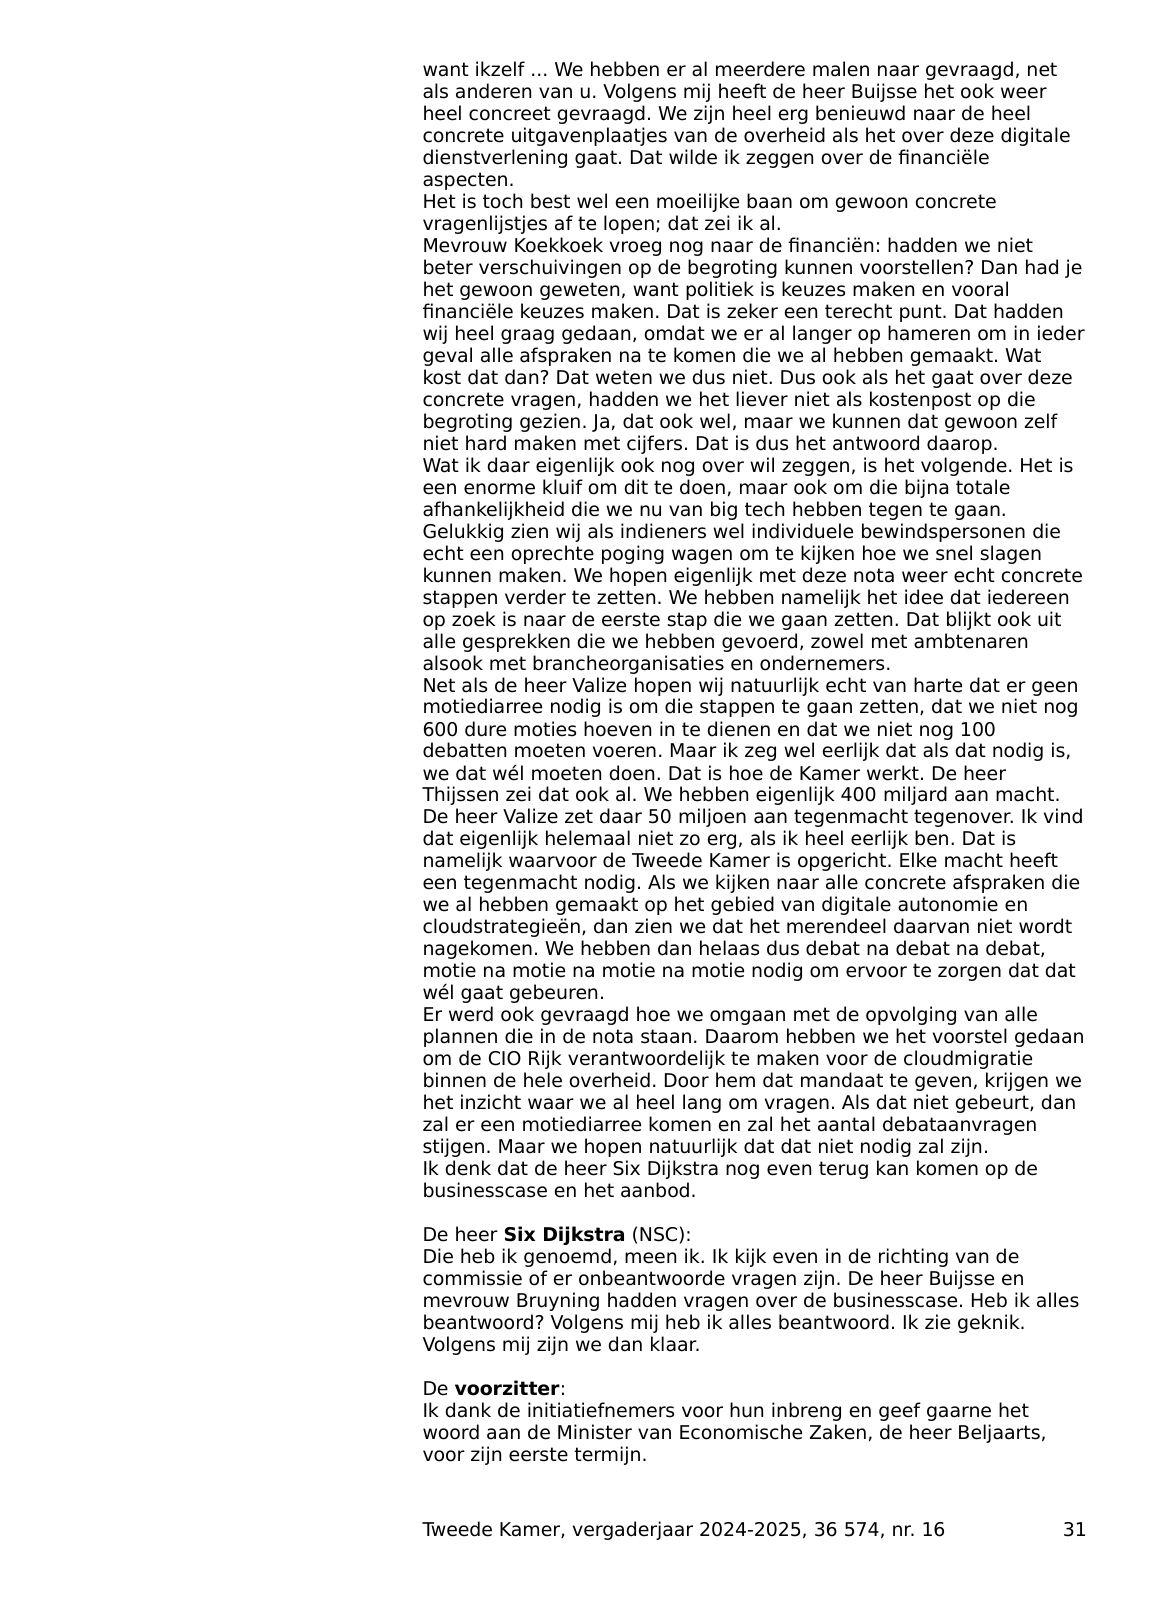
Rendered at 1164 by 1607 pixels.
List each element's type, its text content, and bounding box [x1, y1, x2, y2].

text Het is toch best wel een moeilijke baan om gewoon concrete vragenlijstjes af te lopen; dat zei ik al. [422, 191, 1087, 235]
text Wat ik daar eigenlijk ook nog over wil zeggen, is het volgende. Het is een enorme kluif om dit te doen, maar ook om die bijna totale afhankelijkheid die we nu van big tech hebben tegen te gaan. Gelukkig zien wij als indieners wel individuele bewindspersonen die echt een oprechte poging wagen om te kijken hoe we snel slagen kunnen maken. We hopen eigenlijk met deze nota weer echt concrete stappen verder te zetten. We hebben namelijk het idee dat iedereen op zoek is naar de eerste stap die we gaan zetten. Dat blijkt ook uit alle gesprekken die we hebben gevoerd, zowel met ambtenaren alsook met brancheorganisaties en ondernemers. [422, 455, 1087, 674]
text want ikzelf ... We hebben er al meerdere malen naar gevraagd, net als anderen van u. Volgens mij heeft de heer Buijsse het ook weer heel concreet gevraagd. We zijn heel erg benieuwd naar de heel concrete uitgavenplaatjes van de overheid als het over deze digitale dienstverlening gaat. Dat wilde ik zeggen over de financiële aspecten. [422, 59, 1087, 191]
text Net als de heer Valize hopen wij natuurlijk echt van harte dat er geen motiediarree nodig is om die stappen te gaan zetten, dat we niet nog 600 dure moties hoeven in te dienen en dat we niet nog 100 debatten moeten voeren. Maar ik zeg wel eerlijk dat als dat nodig is, we dat wél moeten doen. Dat is hoe de Kamer werkt. De heer Thijssen zei dat ook al. We hebben eigenlijk 400 miljard aan macht. De heer Valize zet daar 50 miljoen aan tegenmacht tegenover. Ik vind dat eigenlijk helemaal niet zo erg, als ik heel eerlijk ben. Dat is namelijk waarvoor de Tweede Kamer is opgericht. Elke macht heeft een tegenmacht nodig. Als we kijken naar alle concrete afspraken die we al hebben gemaakt op het gebied van digitale autonomie en cloudstrategieën, dan zien we dat het merendeel daarvan niet wordt nagekomen. We hebben dan helaas dus debat na debat na debat, motie na motie na motie na motie nodig om ervoor te zorgen dat dat wél gaat gebeuren. [422, 674, 1087, 1004]
text Ik dank de initiatiefnemers voor hun inbreng en geef gaarne het woord aan de Minister van Economische Zaken, de heer Beljaarts, voor zijn eerste termijn. [422, 1400, 1087, 1466]
text Mevrouw Koekkoek vroeg nog naar de financiën: hadden we niet beter verschuivingen op de begroting kunnen voorstellen? Dan had je het gewoon geweten, want politiek is keuzes maken en vooral financiële keuzes maken. Dat is zeker een terecht punt. Dat hadden wij heel graag gedaan, omdat we er al langer op hameren om in ieder geval alle afspraken na te komen die we al hebben gemaakt. Wat kost dat dan? Dat weten we dus niet. Dus ook als het gaat over deze concrete vragen, hadden we het liever niet als kostenpost op die begroting gezien. Ja, dat ook wel, maar we kunnen dat gewoon zelf niet hard maken met cijfers. Dat is dus het antwoord daarop. [422, 235, 1087, 455]
text De voorzitter: [422, 1378, 1087, 1400]
text Ik denk dat de heer Six Dijkstra nog even terug kan komen op de businesscase en het aanbod. [422, 1158, 1087, 1202]
text Er werd ook gevraagd hoe we omgaan met de opvolging van alle plannen die in de nota staan. Daarom hebben we het voorstel gedaan om de CIO Rijk verantwoordelijk te maken voor de cloudmigratie binnen de hele overheid. Door hem dat mandaat te geven, krijgen we het inzicht waar we al heel lang om vragen. Als dat niet gebeurt, dan zal er een motiediarree komen en zal het aantal debataanvragen stijgen. Maar we hopen natuurlijk dat dat niet nodig zal zijn. [422, 1004, 1087, 1158]
text Die heb ik genoemd, meen ik. Ik kijk even in de richting van de commissie of er onbeantwoorde vragen zijn. De heer Buijsse en mevrouw Bruyning hadden vragen over de businesscase. Heb ik alles beantwoord? Volgens mij heb ik alles beantwoord. Ik zie geknik. Volgens mij zijn we dan klaar. [422, 1246, 1087, 1356]
text De heer Six Dijkstra (NSC): [422, 1224, 1087, 1246]
